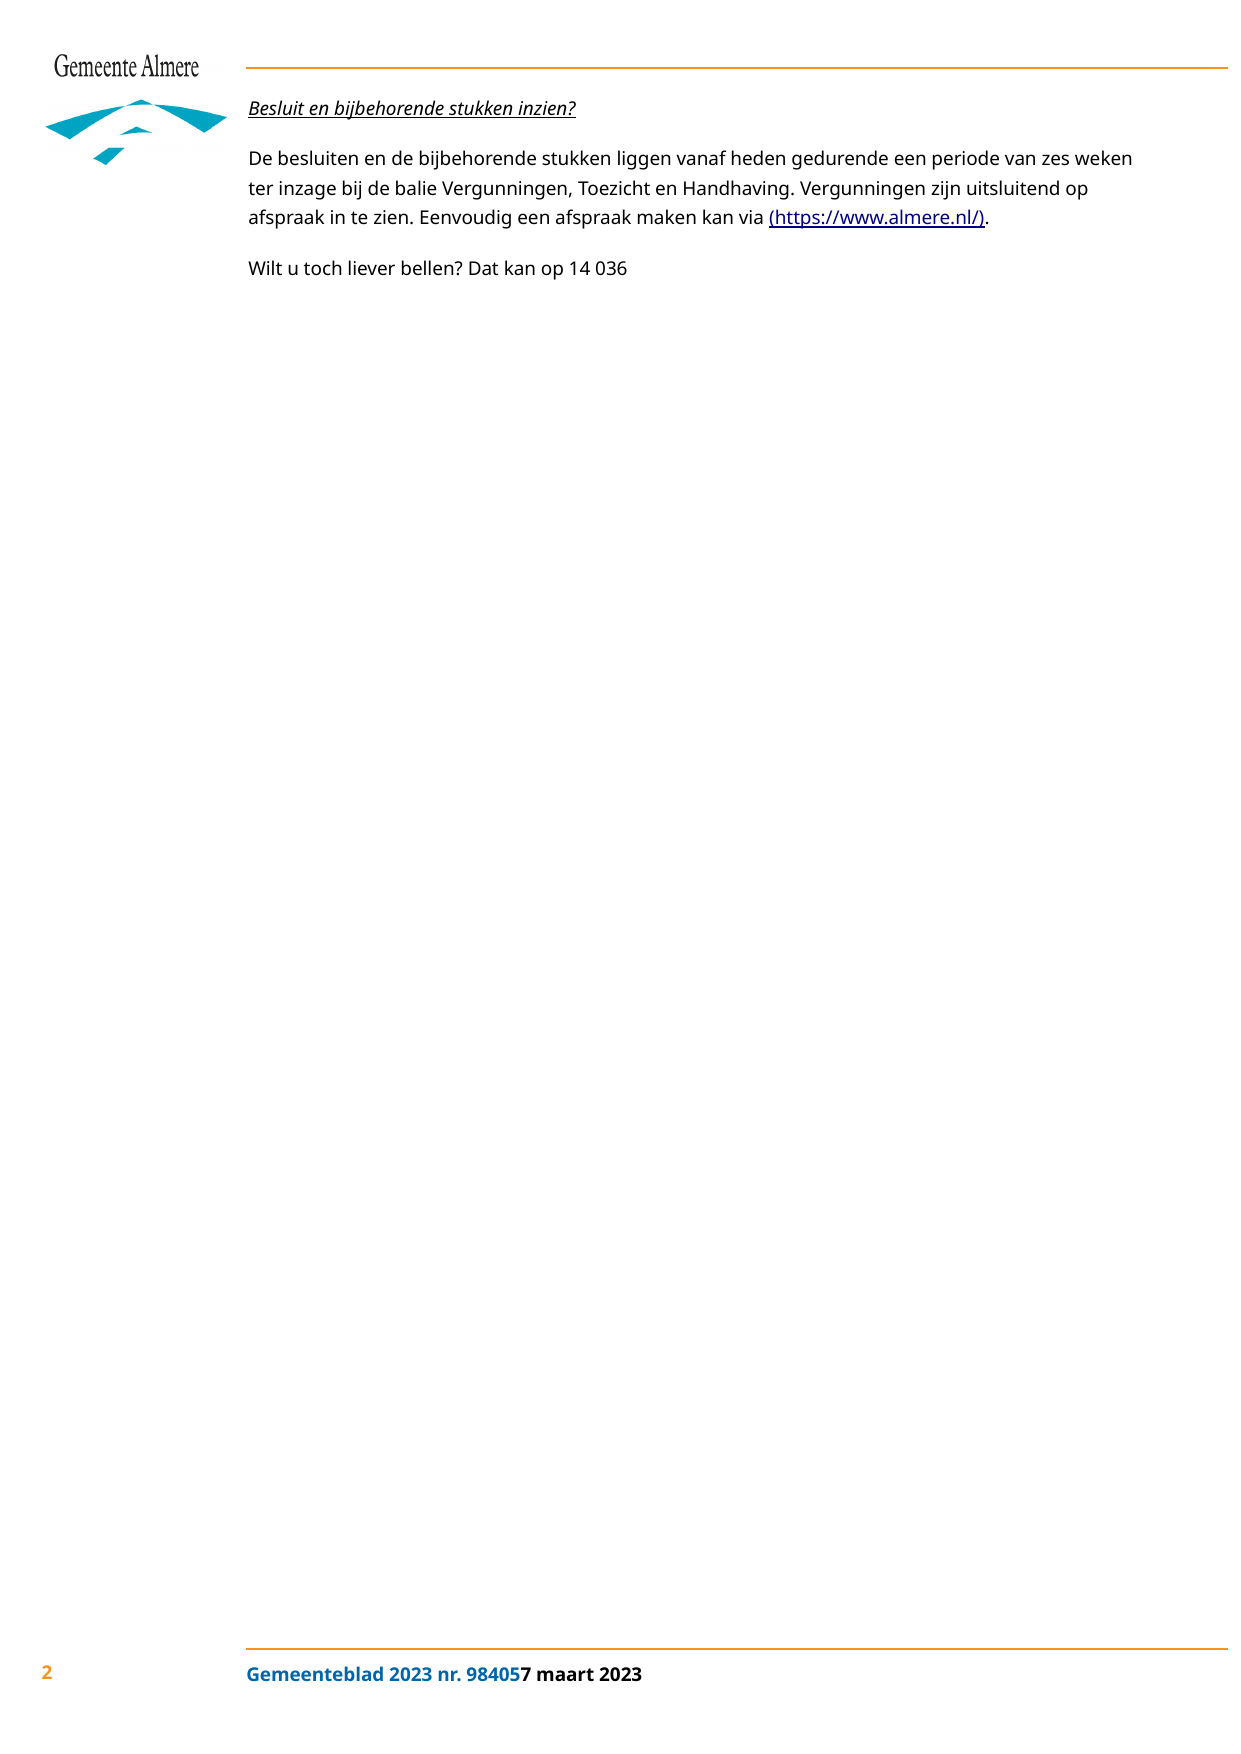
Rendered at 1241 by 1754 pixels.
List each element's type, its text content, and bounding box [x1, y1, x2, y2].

text De besluiten en de bijbehorende stukken liggen vanaf heden gedurende een periode van zes weken ter inzage bij de balie Vergunningen, Toezicht en Handhaving. Vergunningen zijn uitsluitend op afspraak in te zien. Eenvoudig een afspraak maken kan via (https://www.almere.nl/). [248, 145, 1152, 230]
text Wilt u toch liever bellen? Dat kan op 14 036 [248, 255, 1152, 281]
text Besluit en bijbehorende stukken inzien? [248, 95, 1152, 121]
picture [41, 47, 231, 172]
